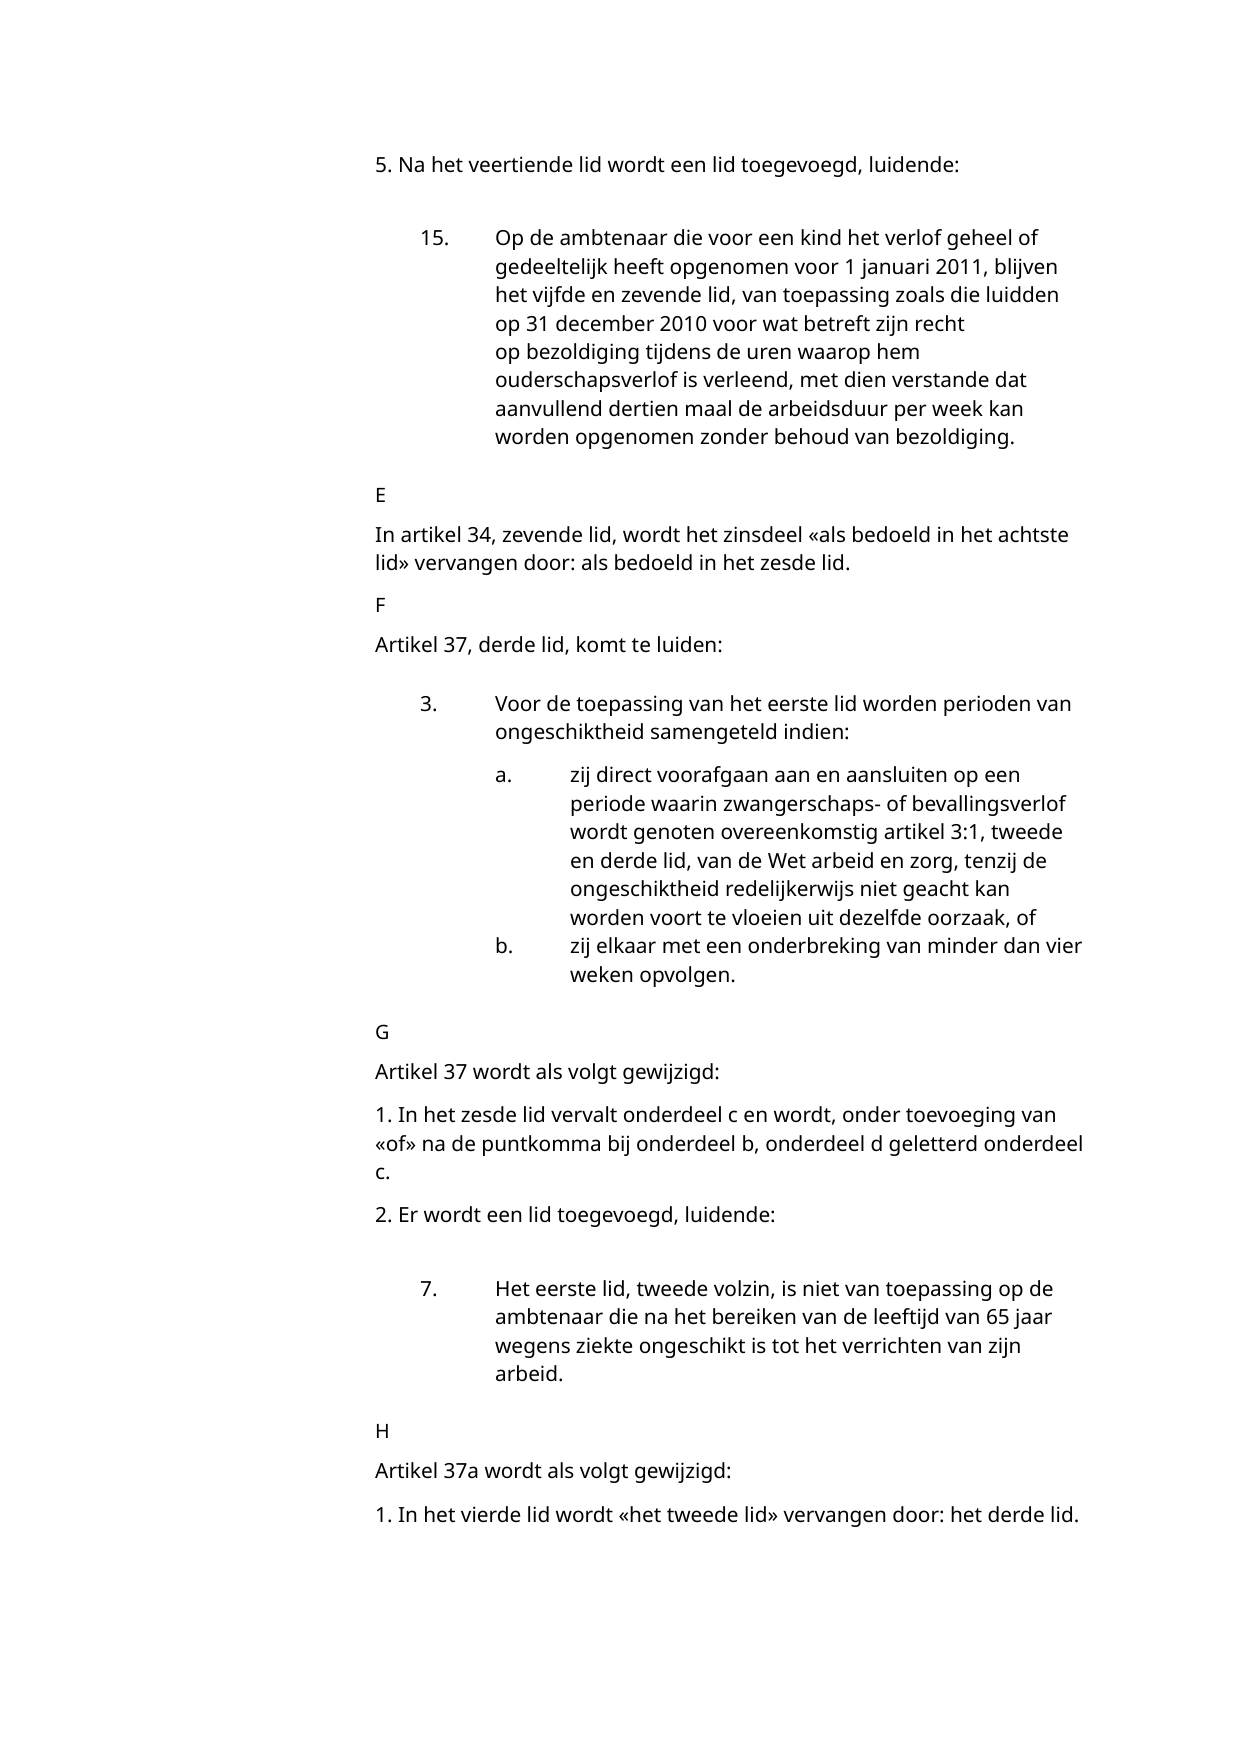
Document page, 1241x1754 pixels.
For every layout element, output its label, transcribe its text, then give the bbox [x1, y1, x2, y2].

list zij elkaar met een onderbreking van minder dan vier weken opvolgen. [495, 931, 1090, 988]
list Voor de toepassing van het eerste lid worden perioden van ongeschiktheid samengeteld indien: [420, 689, 1090, 746]
list Het eerste lid, tweede volzin, is niet van toepassing op de ambtenaar die na het bereiken van de leeftijd van 65 jaar wegens ziekte ongeschikt is tot het verrichten van zijn arbeid. [420, 1274, 1090, 1388]
text G [375, 1018, 1090, 1045]
text Artikel 37a wordt als volgt gewijzigd: [375, 1457, 1090, 1485]
list zij direct voorafgaan aan en aansluiten op een periode waarin zwangerschaps- of bevallingsverlof wordt genoten overeenkomstig artikel 3:1, tweede en derde lid, van de Wet arbeid en zorg, tenzij de ongeschiktheid redelijkerwijs niet geacht kan worden voort te vloeien uit dezelfde oorzaak, of [495, 761, 1090, 931]
text Artikel 37 wordt als volgt gewijzigd: [375, 1057, 1090, 1085]
text In artikel 34, zevende lid, wordt het zinsdeel «als bedoeld in het achtste lid» vervangen door: als bedoeld in het zesde lid. [375, 520, 1090, 577]
text E [375, 481, 1090, 508]
text 1. In het zesde lid vervalt onderdeel c en wordt, onder toevoeging van «of» na de puntkomma bij onderdeel b, onderdeel d geletterd onderdeel c. [375, 1100, 1090, 1186]
text F [375, 592, 1090, 618]
text Artikel 37, derde lid, komt te luiden: [375, 630, 1090, 659]
text 2. Er wordt een lid toegevoegd, luidende: [375, 1201, 1090, 1229]
list Op de ambtenaar die voor een kind het verlof geheel of gedeeltelijk heeft opgenomen voor 1 januari 2011, blijven het vijfde en zevende lid, van toepassing zoals die luidden op 31 december 2010 voor wat betreft zijn recht op bezoldiging tijdens de uren waarop hem ouderschapsverlof is verleend, met dien verstande dat aanvullend dertien maal de arbeidsduur per week kan worden opgenomen zonder behoud van bezoldiging. [420, 223, 1090, 451]
text 1. In het vierde lid wordt «het tweede lid» vervangen door: het derde lid. [375, 1500, 1090, 1528]
text 5. Na het veertiende lid wordt een lid toegevoegd, luidende: [375, 150, 1090, 178]
text H [375, 1418, 1090, 1445]
